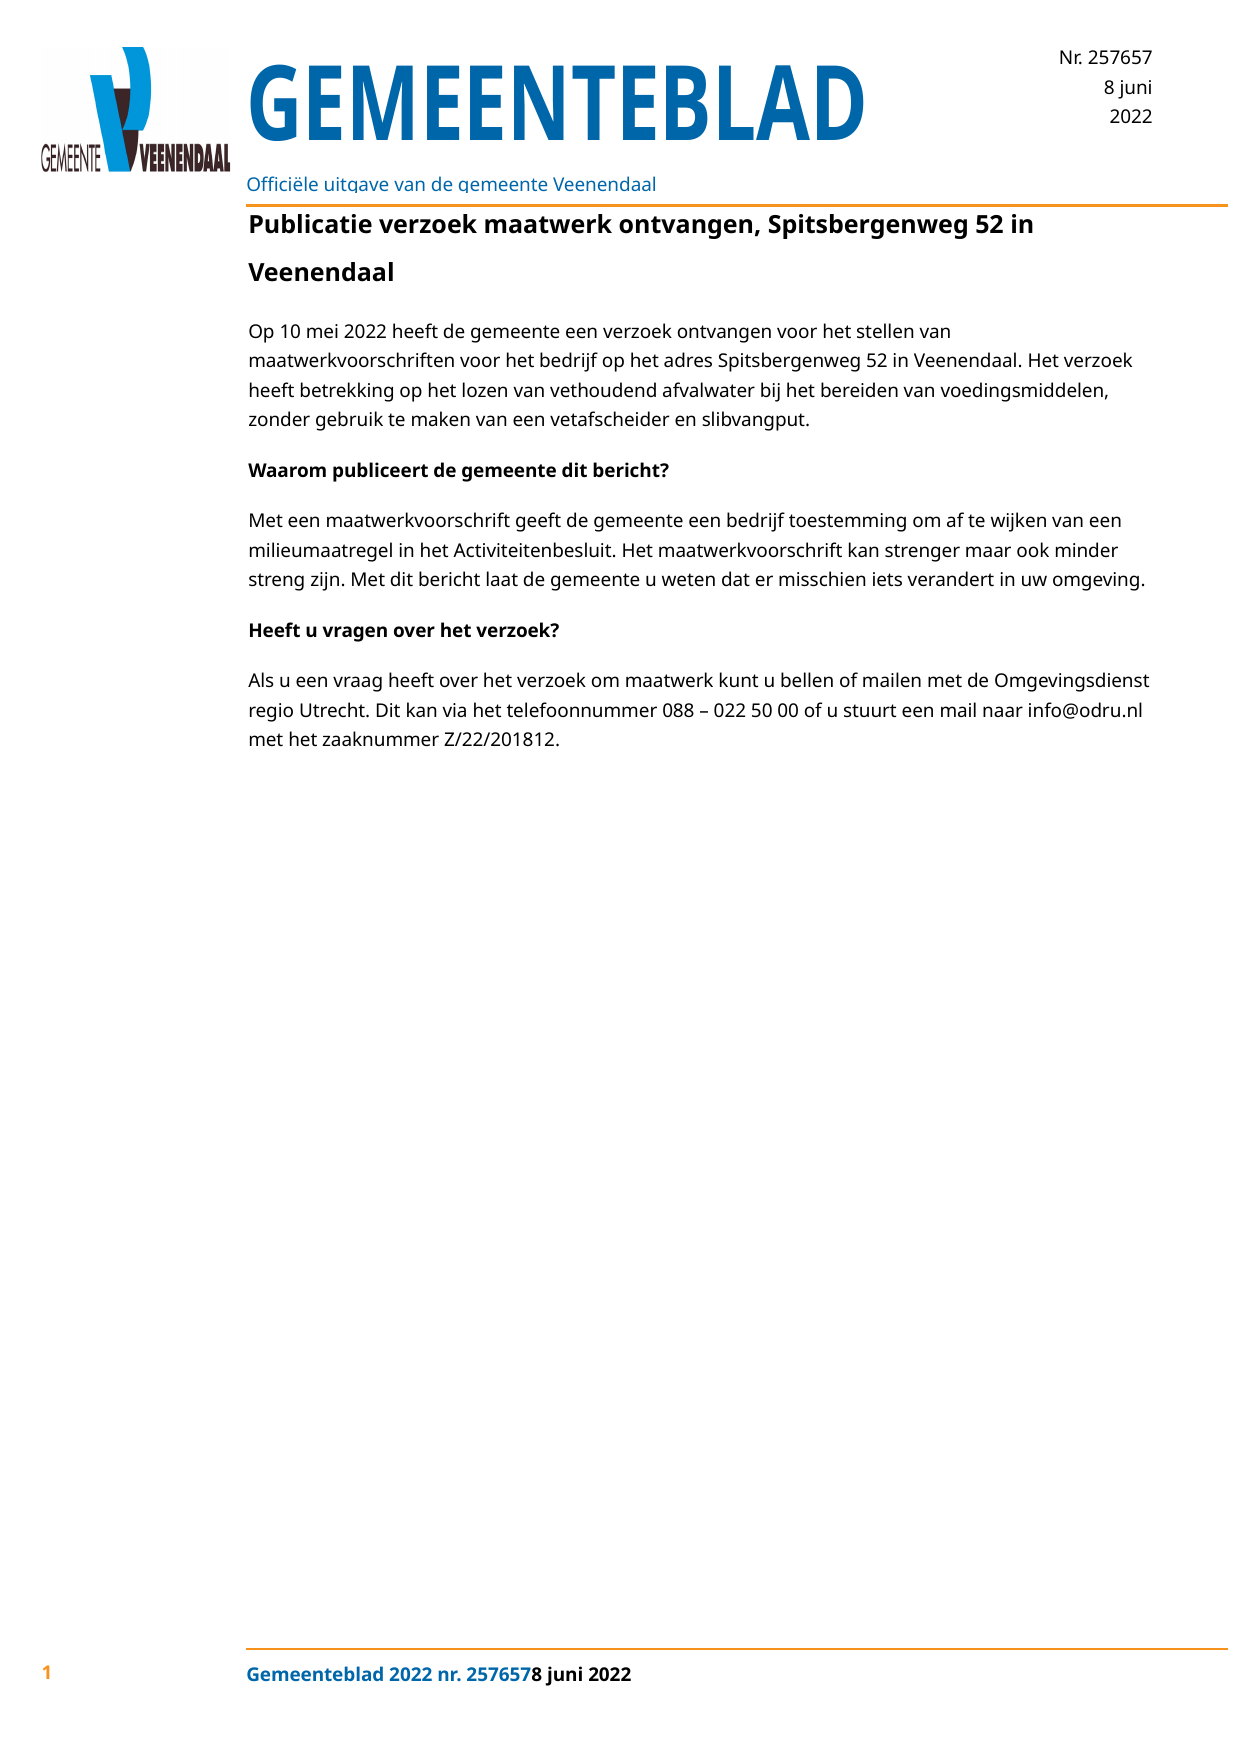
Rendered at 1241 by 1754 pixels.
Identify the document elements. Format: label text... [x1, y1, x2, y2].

picture [123, 47, 231, 172]
text Als u een vraag heeft over het verzoek om maatwerk kunt u bellen of mailen met de Omgevingsdienst regio Utrecht. Dit kan via het telefoonnummer 088 – 022 50 00 of u stuurt een mail naar info@odru.nl met het zaaknummer Z/22/201812. [248, 667, 1152, 752]
text Heeft u vragen over het verzoek? [248, 617, 1152, 643]
text Op 10 mei 2022 heeft de gemeente een verzoek ontvangen voor het stellen van maatwerkvoorschriften voor het bedrijf op het adres Spitsbergenweg 52 in Veenendaal. Het verzoek heeft betrekking op het lozen van vethoudend afvalwater bij het bereiden van voedingsmiddelen, zonder gebruik te maken van een vetafscheider en slibvangput. [248, 318, 1152, 432]
text Waarom publiceert de gemeente dit bericht? [248, 457, 1152, 483]
text Met een maatwerkvoorschrift geeft de gemeente een bedrijf toestemming om af te wijken van een milieumaatregel in het Activiteitenbesluit. Het maatwerkvoorschrift kan strenger maar ook minder streng zijn. Met dit bericht laat de gemeente u weten dat er misschien iets verandert in uw omgeving. [248, 507, 1152, 592]
picture [41, 47, 130, 172]
text Publicatie verzoek maatwerk ontvangen, Spitsbergenweg 52 in Veenendaal [248, 207, 1152, 288]
